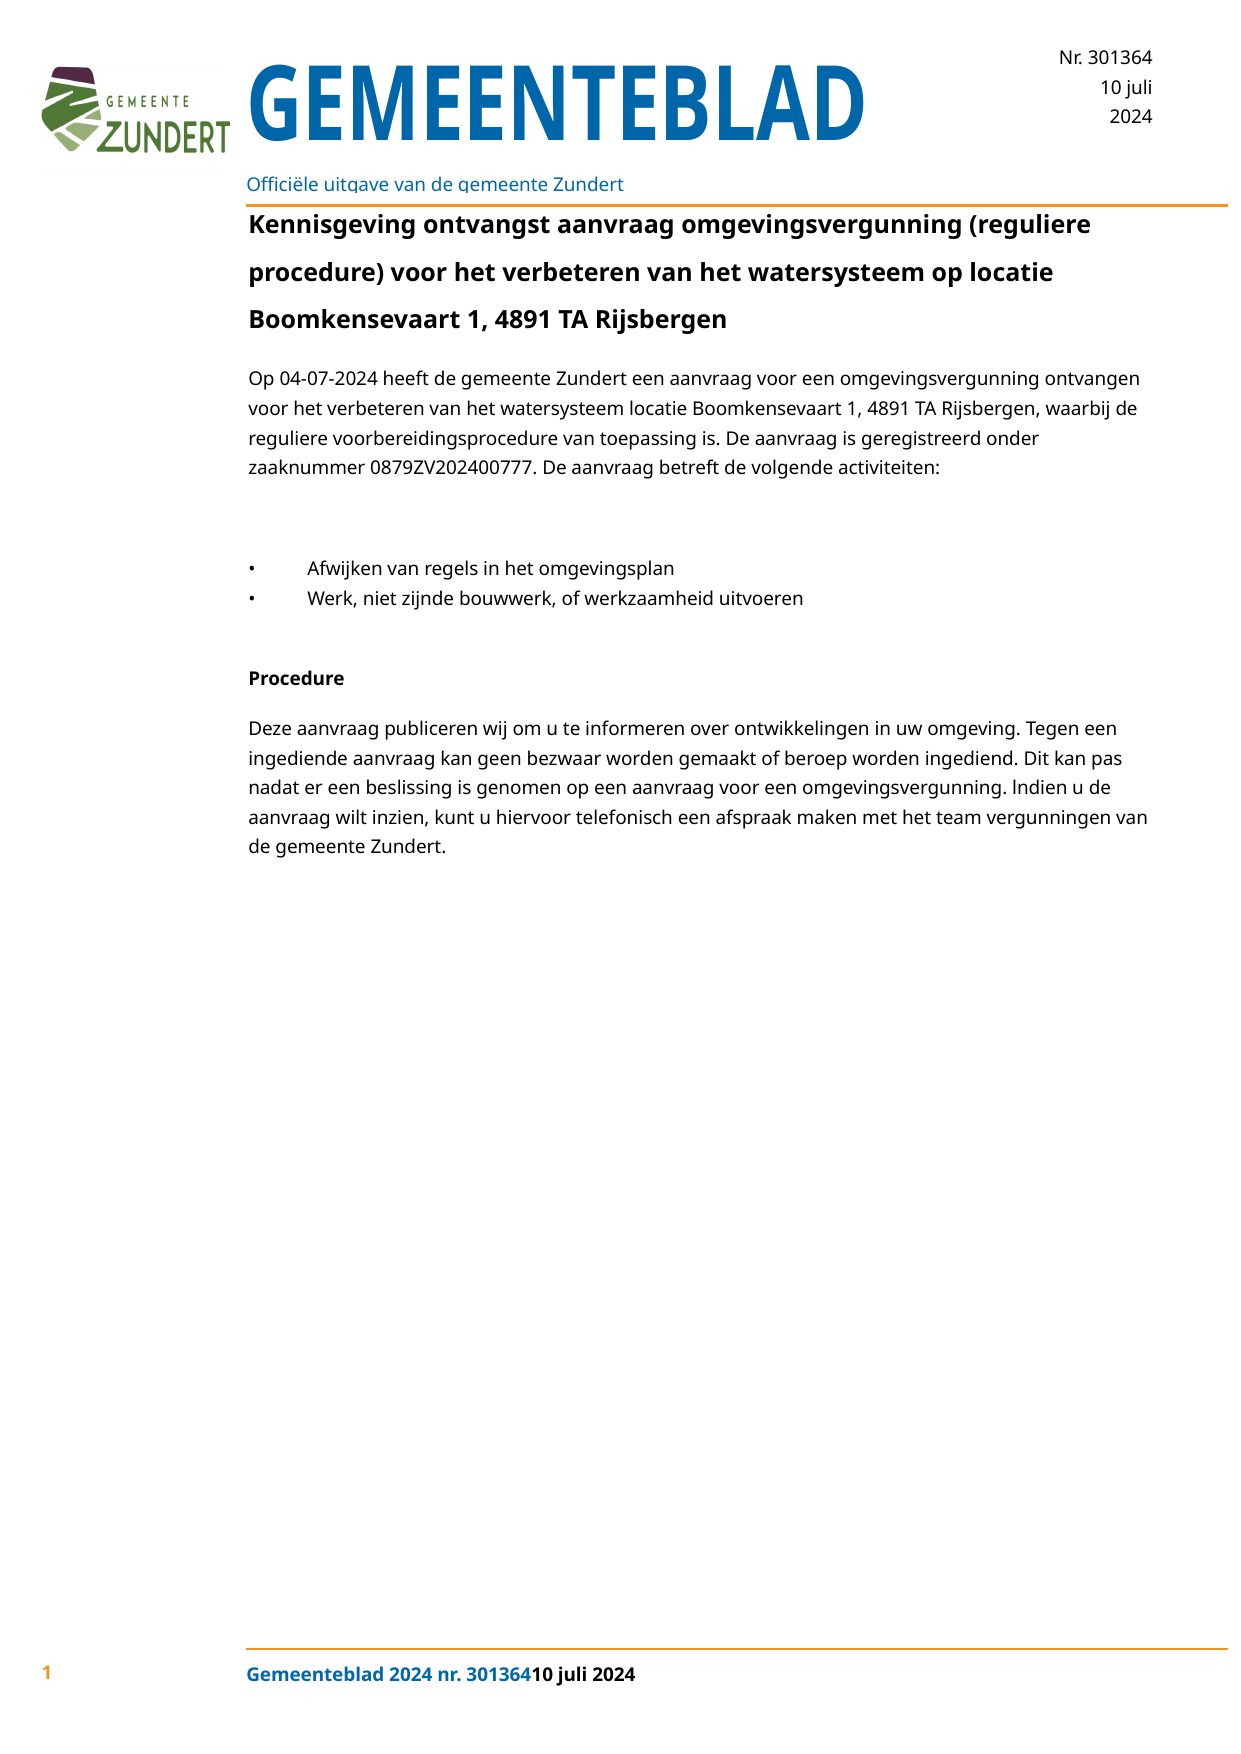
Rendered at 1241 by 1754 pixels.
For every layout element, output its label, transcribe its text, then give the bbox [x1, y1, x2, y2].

text Deze aanvraag publiceren wij om u te informeren over ontwikkelingen in uw omgeving. Tegen een ingediende aanvraag kan geen bezwaar worden gemaakt of beroep worden ingediend. Dit kan pas nadat er een beslissing is genomen op een aanvraag voor een omgevingsvergunning. lndien u de aanvraag wilt inzien, kunt u hiervoor telefonisch een afspraak maken met het team vergunningen van de gemeente Zundert. [248, 715, 1152, 859]
picture [41, 47, 231, 172]
list Werk, niet zijnde bouwwerk, of werkzaamheid uitvoeren [248, 585, 1152, 610]
list Afwijken van regels in het omgevingsplan [248, 555, 1152, 581]
text Op 04-07-2024 heeft de gemeente Zundert een aanvraag voor een omgevingsvergunning ontvangen voor het verbeteren van het watersysteem locatie Boomkensevaart 1, 4891 TA Rijsbergen, waarbij de reguliere voorbereidingsprocedure van toepassing is. De aanvraag is geregistreerd onder zaaknummer 0879ZV202400777. De aanvraag betreft de volgende activiteiten: [248, 366, 1152, 480]
text Kennisgeving ontvangst aanvraag omgevingsvergunning (reguliere procedure) voor het verbeteren van het watersysteem op locatie Boomkensevaart 1, 4891 TA Rijsbergen [248, 207, 1152, 336]
text Procedure [248, 665, 1152, 690]
